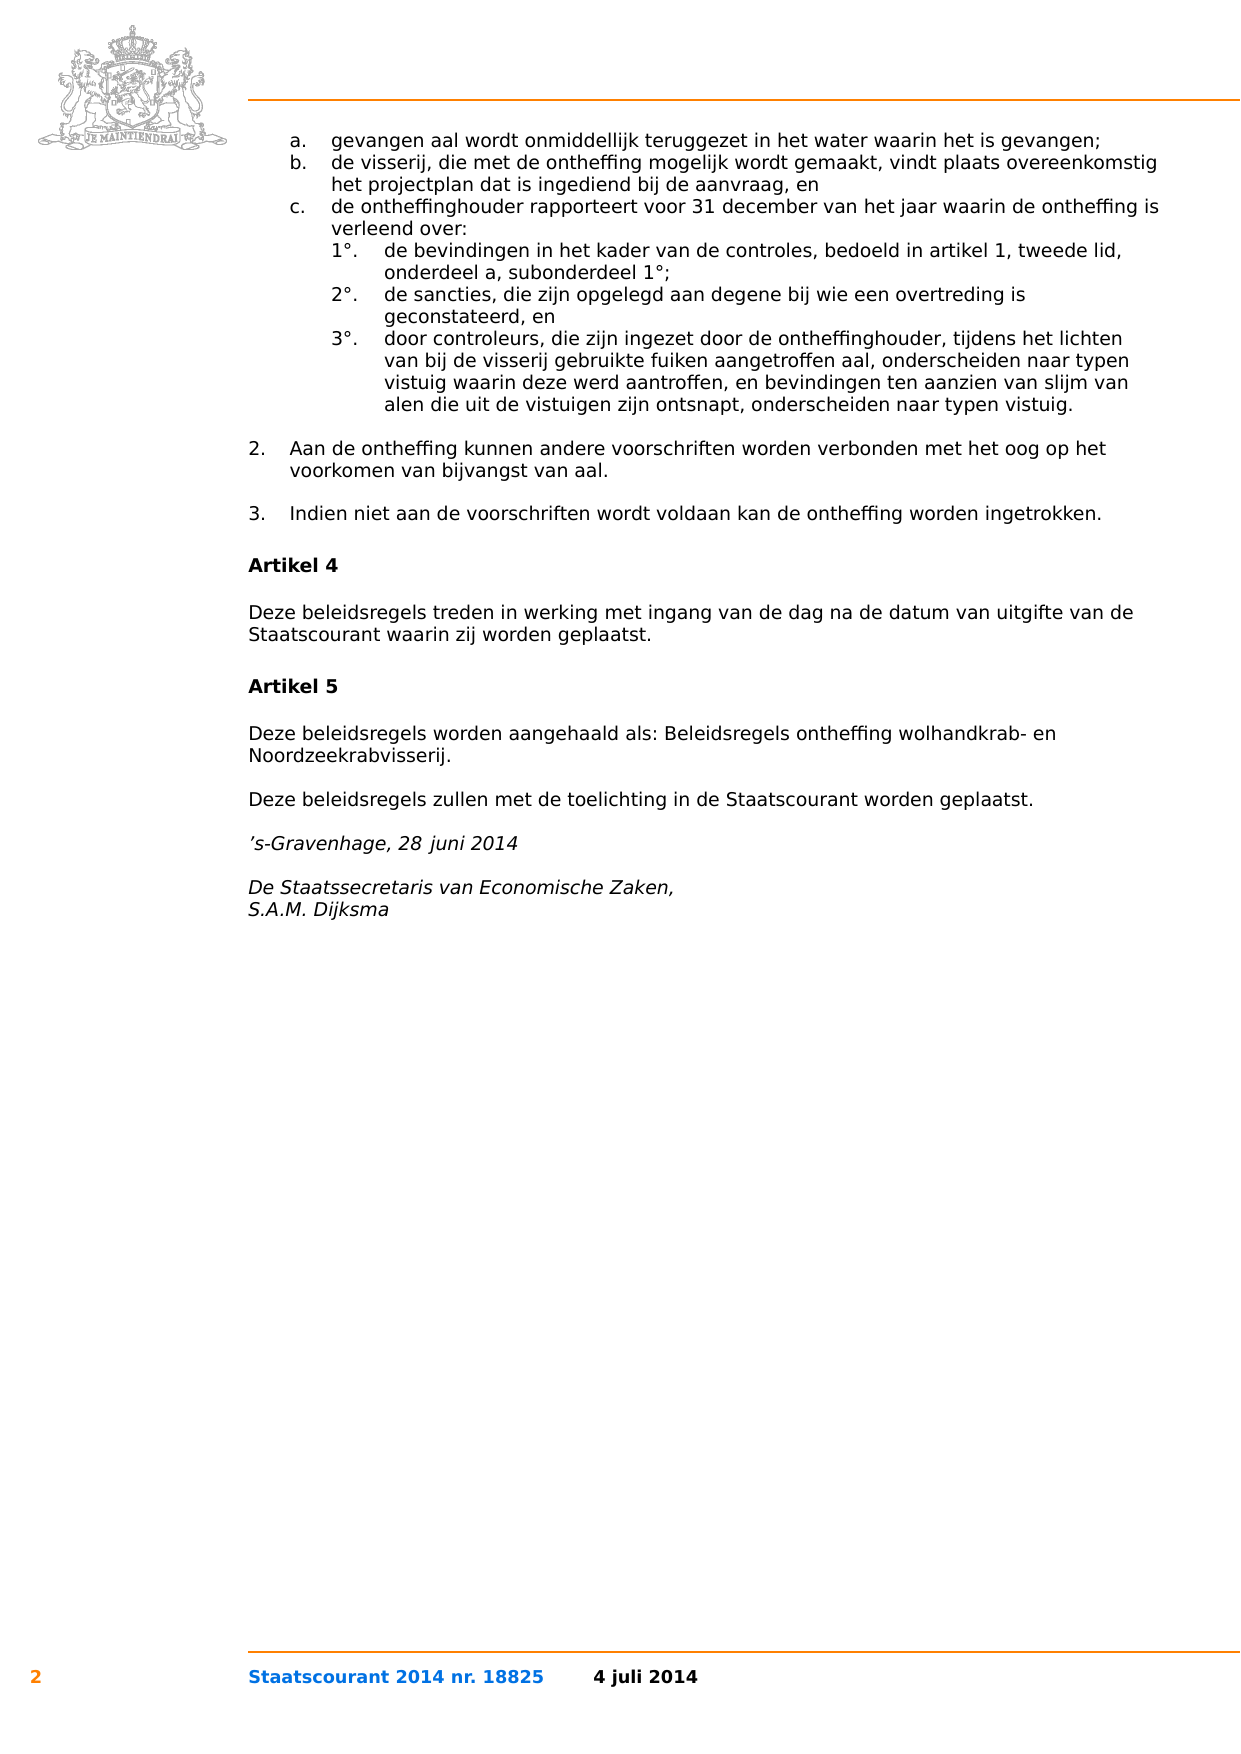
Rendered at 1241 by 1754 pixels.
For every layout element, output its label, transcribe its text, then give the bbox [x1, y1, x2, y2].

text Deze beleidsregels treden in werking met ingang van de dag na de datum van uitgifte van de Staatscourant waarin zij worden geplaatst. [248, 602, 1163, 646]
text c. de ontheffinghouder rapporteert voor 31 december van het jaar waarin de ontheffing is verleend over: [289, 196, 1163, 240]
text 3°. door controleurs, die zijn ingezet door de ontheffinghouder, tijdens het lichten van bij de visserij gebruikte fuiken aangetroffen aal, onderscheiden naar typen vistuig waarin deze werd aantroffen, en bevindingen ten aanzien van slijm van alen die uit de vistuigen zijn ontsnapt, onderscheiden naar typen vistuig. [331, 328, 1163, 416]
text 2. Aan de ontheffing kunnen andere voorschriften worden verbonden met het oog op het voorkomen van bijvangst van aal. [248, 437, 1163, 481]
text Deze beleidsregels zullen met de toelichting in de Staatscourant worden geplaatst. [248, 789, 1163, 811]
text 3. Indien niet aan de voorschriften wordt voldaan kan de ontheffing worden ingetrokken. [248, 503, 1163, 525]
picture [38, 25, 227, 150]
text Deze beleidsregels worden aangehaald als: Beleidsregels ontheffing wolhandkrab- en Noordzeekrabvisserij. [248, 723, 1163, 767]
text 2°. de sancties, die zijn opgelegd aan degene bij wie een overtreding is geconstateerd, en [331, 284, 1163, 328]
text De Staatssecretaris van Economische Zaken, S.A.M. Dijksma [248, 877, 1163, 921]
subtitle Artikel 5 [248, 676, 1163, 698]
text ’s-Gravenhage, 28 juni 2014 [248, 833, 1163, 855]
text b. de visserij, die met de ontheffing mogelijk wordt gemaakt, vindt plaats overeenkomstig het projectplan dat is ingediend bij de aanvraag, en [289, 152, 1163, 196]
text 1°. de bevindingen in het kader van de controles, bedoeld in artikel 1, tweede lid, onderdeel a, subonderdeel 1°; [331, 240, 1163, 284]
subtitle Artikel 4 [248, 555, 1163, 577]
text a. gevangen aal wordt onmiddellijk teruggezet in het water waarin het is gevangen; [289, 130, 1163, 152]
